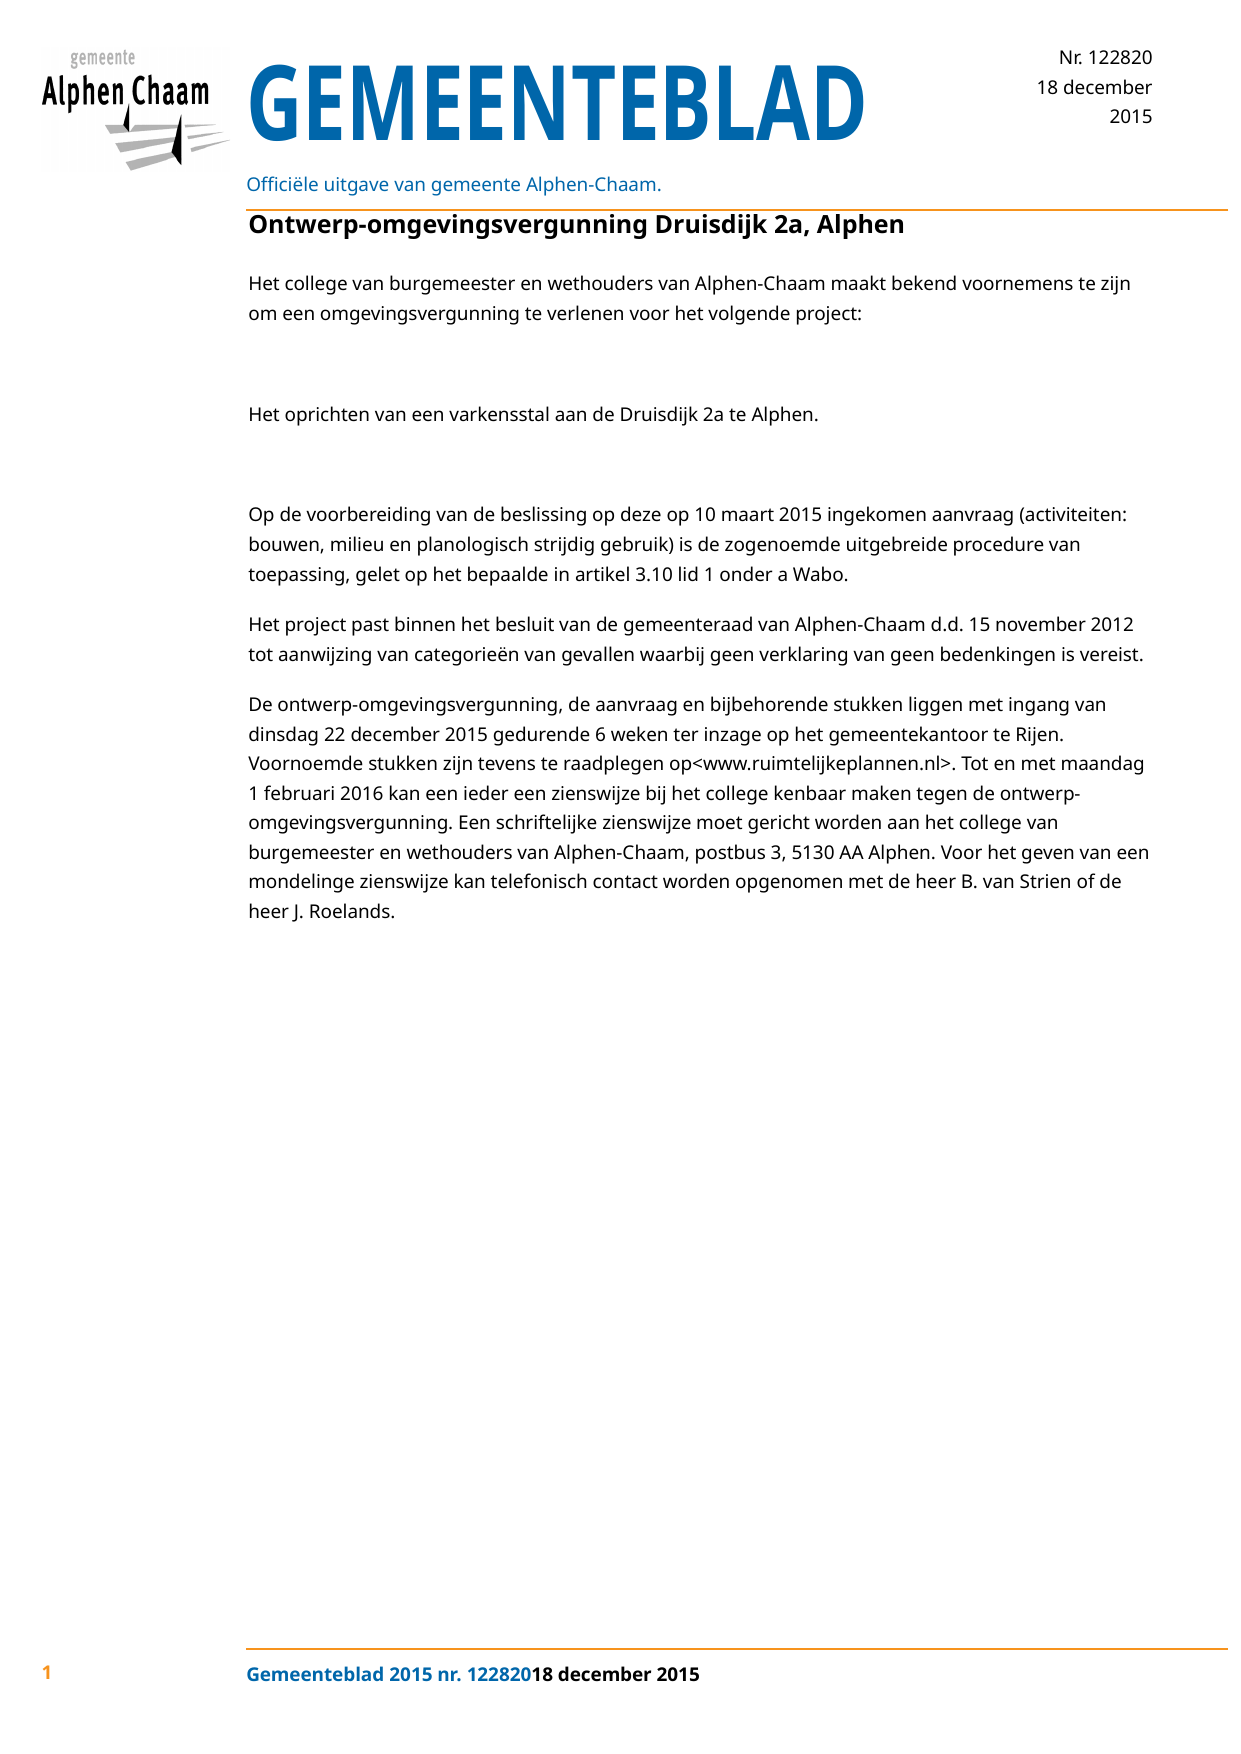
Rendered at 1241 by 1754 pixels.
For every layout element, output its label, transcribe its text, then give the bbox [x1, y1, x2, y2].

text Op de voorbereiding van de beslissing op deze op 10 maart 2015 ingekomen aanvraag (activiteiten: bouwen, milieu en planologisch strijdig gebruik) is de zogenoemde uitgebreide procedure van toepassing, gelet op het bepaalde in artikel 3.10 lid 1 onder a Wabo. [248, 502, 1152, 586]
text Het project past binnen het besluit van de gemeenteraad van Alphen-Chaam d.d. 15 november 2012 tot aanwijzing van categorieën van gevallen waarbij geen verklaring van geen bedenkingen is vereist. [248, 611, 1152, 666]
text Ontwerp-omgevingsvergunning Druisdijk 2a, Alphen [248, 211, 1152, 241]
text De ontwerp-omgevingsvergunning, de aanvraag en bijbehorende stukken liggen met ingang van dinsdag 22 december 2015 gedurende 6 weken ter inzage op het gemeentekantoor te Rijen. Voornoemde stukken zijn tevens te raadplegen op<www.ruimtelijkeplannen.nl>. Tot en met maandag 1 februari 2016 kan een ieder een zienswijze bij het college kenbaar maken tegen de ontwerp-omgevingsvergunning. Een schriftelijke zienswijze moet gericht worden aan het college van burgemeester en wethouders van Alphen-Chaam, postbus 3, 5130 AA Alphen. Voor het geven van een mondelinge zienswijze kan telefonisch contact worden opgenomen met de heer B. van Strien of de heer J. Roelands. [248, 691, 1152, 924]
text Het oprichten van een varkensstal aan de Druisdijk 2a te Alphen. [248, 401, 1152, 426]
picture [41, 47, 231, 172]
text Het college van burgemeester en wethouders van Alphen-Chaam maakt bekend voornemens te zijn om een omgevingsvergunning te verlenen voor het volgende project: [248, 270, 1152, 326]
